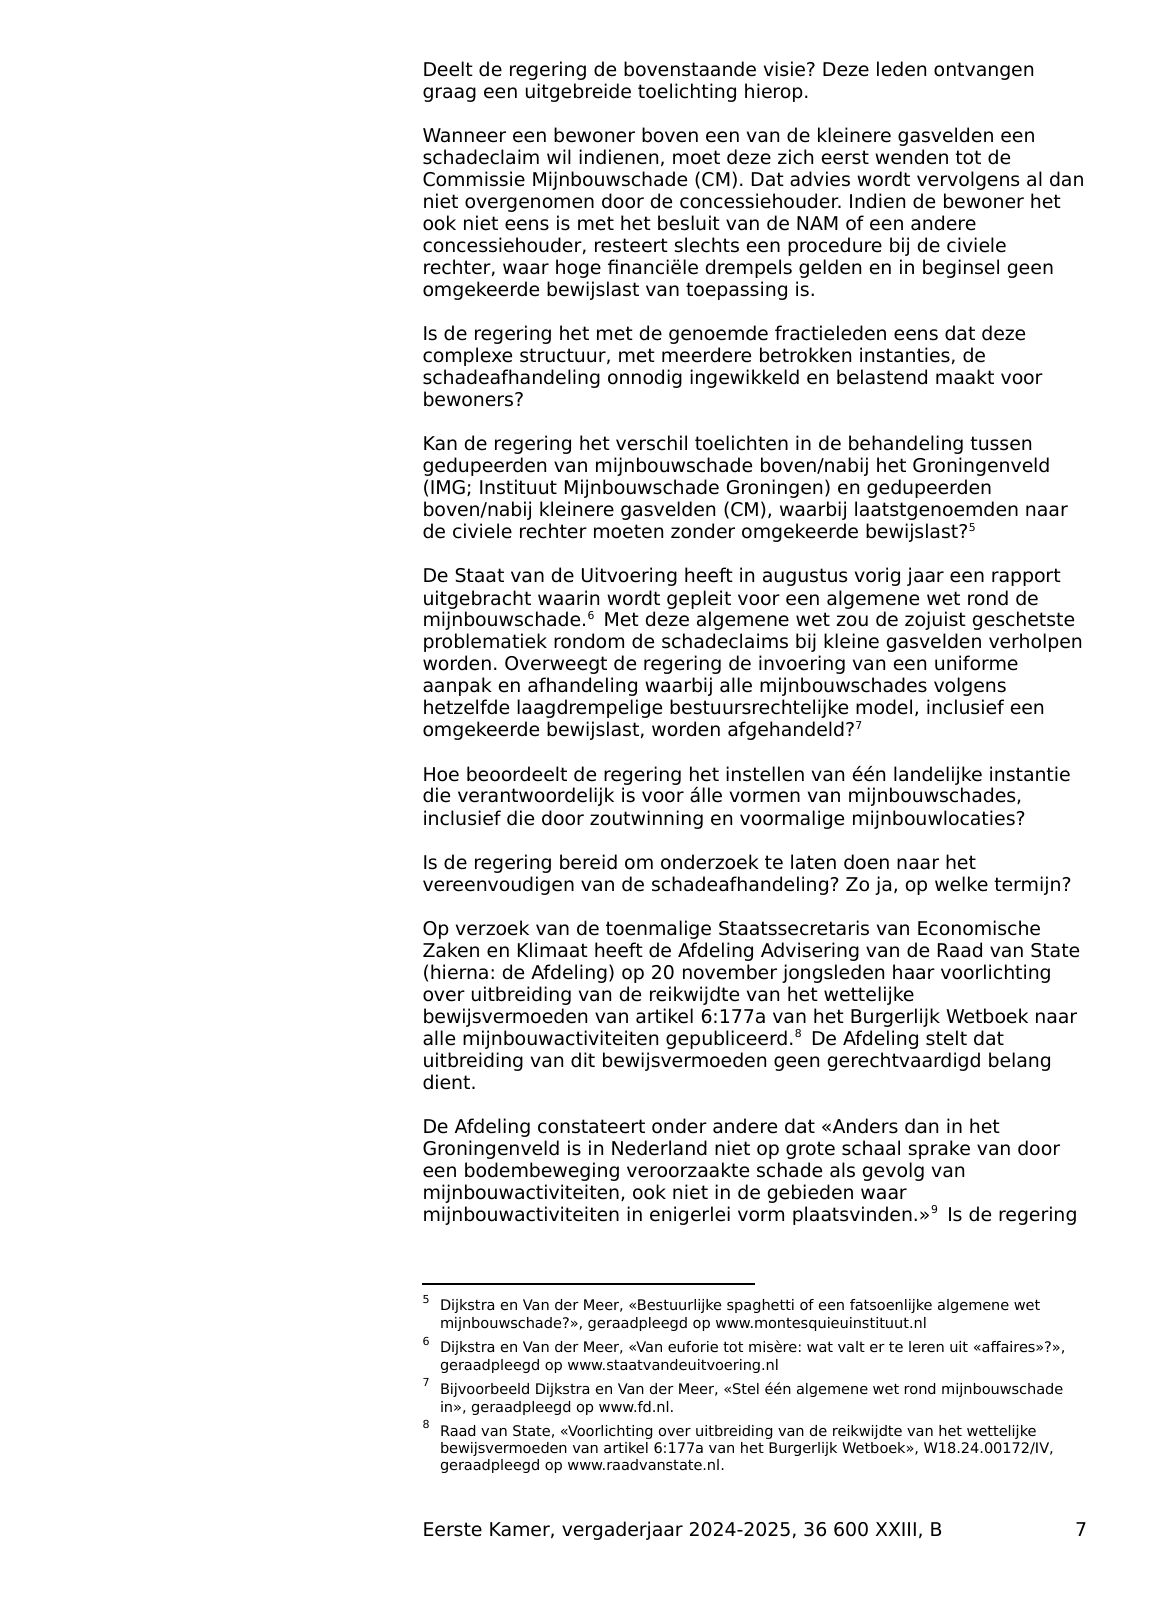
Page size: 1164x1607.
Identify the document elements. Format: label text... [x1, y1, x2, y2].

text Dijkstra en Van der Meer, «Van euforie tot misère: wat valt er te leren uit «affaires»?», geraadpleegd op www.staatvandeuitvoering.nl [422, 1335, 1087, 1374]
text Dijkstra en Van der Meer, «Bestuurlijke spaghetti of een fatsoenlijke algemene wet mijnbouwschade?», geraadpleegd op www.montesquieuinstituut.nl [422, 1293, 1087, 1332]
text Op verzoek van de toenmalige Staatssecretaris van Economische Zaken en Klimaat heeft de Afdeling Advisering van de Raad van State (hierna: de Afdeling) op 20 november jongsleden haar voorlichting over uitbreiding van de reikwijdte van het wettelijke bewijsvermoeden van artikel 6:177a van het Burgerlijk Wetboek naar alle mijnbouwactiviteiten gepubliceerd. De Afdeling stelt dat uitbreiding van dit bewijsvermoeden geen gerechtvaardigd belang dient. [422, 918, 1087, 1093]
text Wanneer een bewoner boven een van de kleinere gasvelden een schadeclaim wil indienen, moet deze zich eerst wenden tot de Commissie Mijnbouwschade (CM). Dat advies wordt vervolgens al dan niet overgenomen door de concessiehouder. Indien de bewoner het ook niet eens is met het besluit van de NAM of een andere concessiehouder, resteert slechts een procedure bij de civiele rechter, waar hoge financiële drempels gelden en in beginsel geen omgekeerde bewijslast van toepassing is. [422, 125, 1087, 301]
text Kan de regering het verschil toelichten in de behandeling tussen gedupeerden van mijnbouwschade boven/nabij het Groningenveld (IMG; Instituut Mijnbouwschade Groningen) en gedupeerden boven/nabij kleinere gasvelden (CM), waarbij laatstgenoemden naar de civiele rechter moeten zonder omgekeerde bewijslast? [422, 433, 1087, 543]
text De Afdeling constateert onder andere dat «Anders dan in het Groningenveld is in Nederland niet op grote schaal sprake van door een bodembeweging veroorzaakte schade als gevolg van mijnbouwactiviteiten, ook niet in de gebieden waar mijnbouwactiviteiten in enigerlei vorm plaatsvinden.» Is de regering [422, 1116, 1087, 1226]
text Hoe beoordeelt de regering het instellen van één landelijke instantie die verantwoordelijk is voor álle vormen van mijnbouwschades, inclusief die door zoutwinning en voormalige mijnbouwlocaties? [422, 763, 1087, 829]
text Is de regering bereid om onderzoek te laten doen naar het vereenvoudigen van de schadeafhandeling? Zo ja, op welke termijn? [422, 852, 1087, 896]
text Bijvoorbeeld Dijkstra en Van der Meer, «Stel één algemene wet rond mijnbouwschade in», geraadpleegd op www.fd.nl. [422, 1377, 1087, 1416]
text Is de regering het met de genoemde fractieleden eens dat deze complexe structuur, met meerdere betrokken instanties, de schadeafhandeling onnodig ingewikkeld en belastend maakt voor bewoners? [422, 323, 1087, 411]
text De Staat van de Uitvoering heeft in augustus vorig jaar een rapport uitgebracht waarin wordt gepleit voor een algemene wet rond de mijnbouwschade. Met deze algemene wet zou de zojuist geschetste problematiek rondom de schadeclaims bij kleine gasvelden verholpen worden. Overweegt de regering de invoering van een uniforme aanpak en afhandeling waarbij alle mijnbouwschades volgens hetzelfde laagdrempelige bestuursrechtelijke model, inclusief een omgekeerde bewijslast, worden afgehandeld? [422, 565, 1087, 741]
text Deelt de regering de bovenstaande visie? Deze leden ontvangen graag een uitgebreide toelichting hierop. [422, 59, 1087, 103]
text Raad van State, «Voorlichting over uitbreiding van de reikwijdte van het wettelijke bewijsvermoeden van artikel 6:177a van het Burgerlijk Wetboek», W18.24.00172/IV, geraadpleegd op www.raadvanstate.nl. [422, 1418, 1087, 1474]
